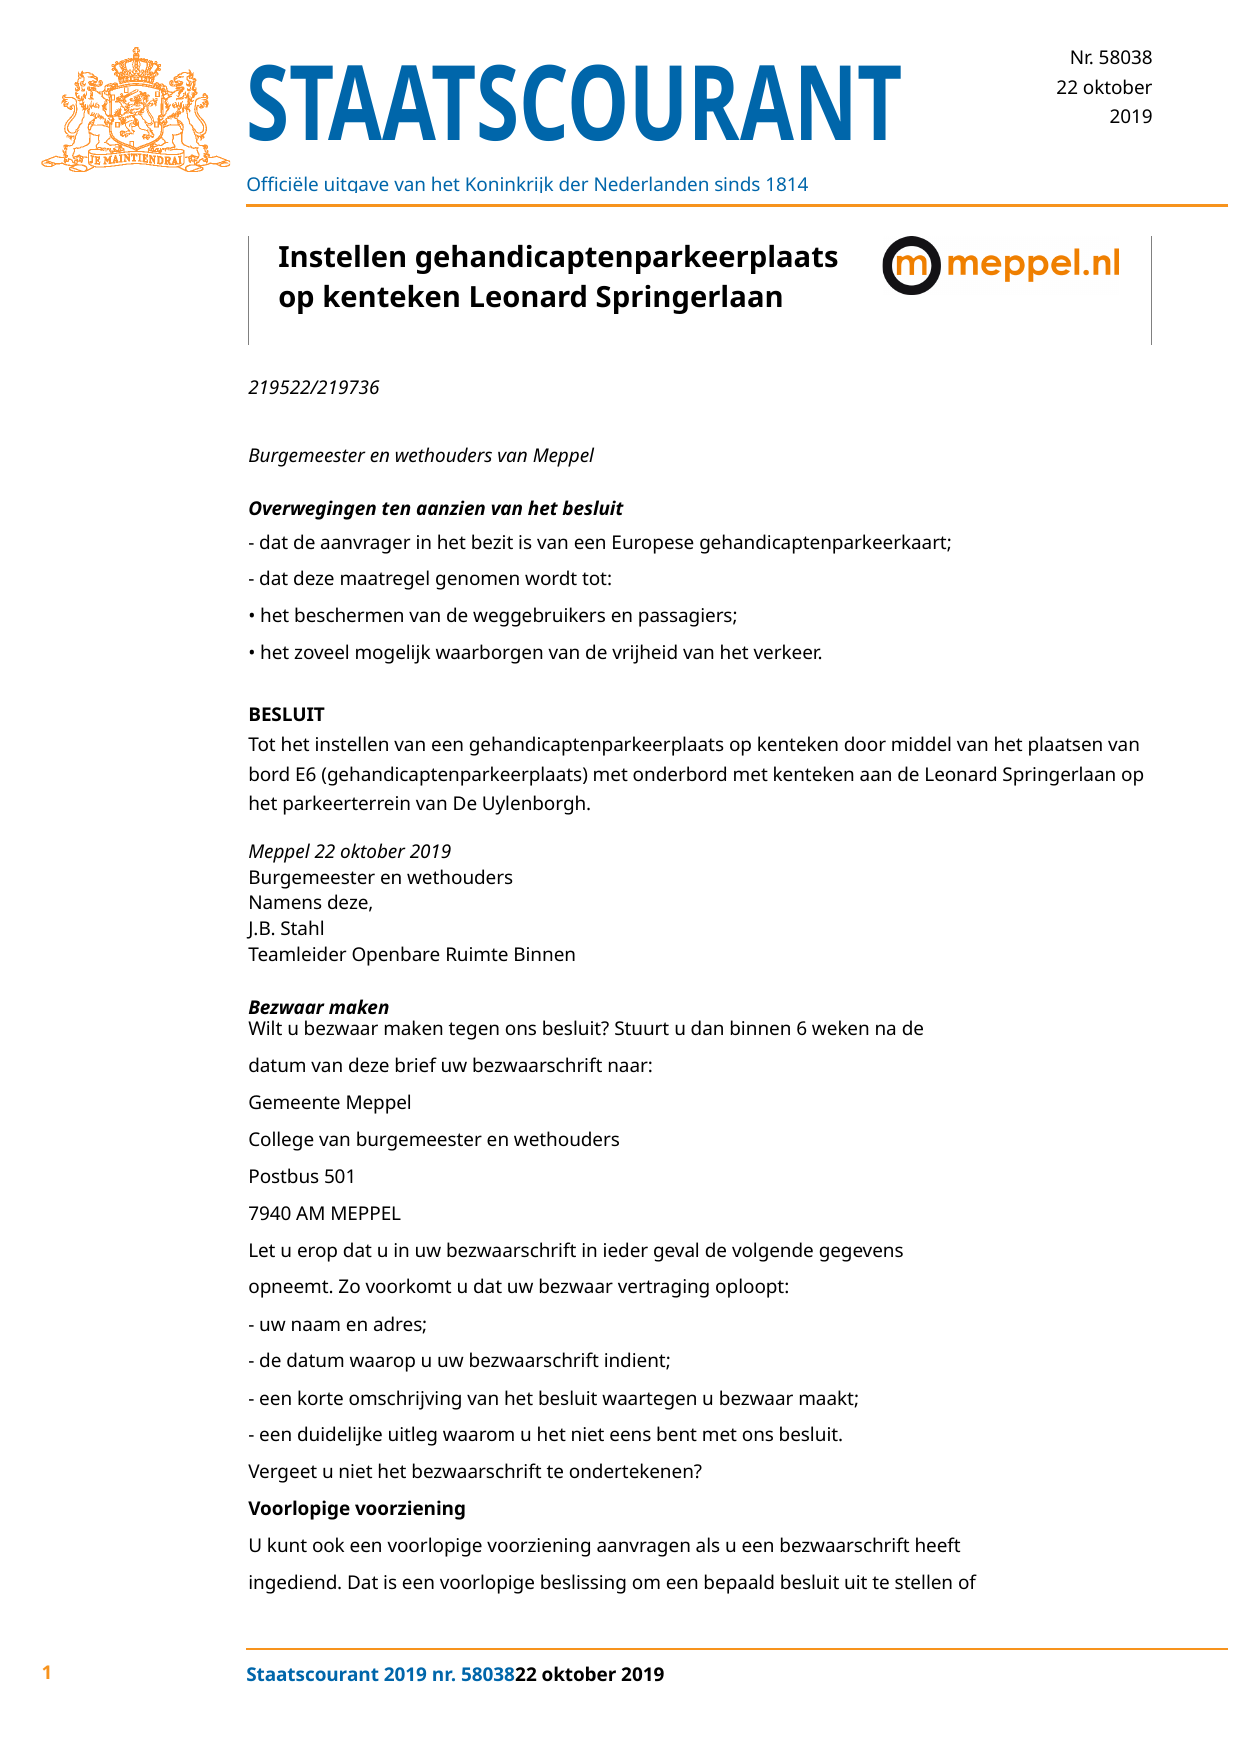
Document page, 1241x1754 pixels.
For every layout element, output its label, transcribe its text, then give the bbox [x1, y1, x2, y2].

text Burgemeester en wethouders van Meppel [248, 442, 1152, 468]
picture [882, 236, 1119, 295]
text Gemeente Meppel [248, 1094, 1152, 1113]
text - een duidelijke uitleg waarom u het niet eens bent met ons besluit. [248, 1426, 1152, 1446]
table_header Instellen gehandicaptenparkeerplaats op kenteken Leonard Springerlaan [249, 236, 850, 345]
text 7940 AM MEPPEL [248, 1204, 1152, 1224]
text Let u erop dat u in uw bezwaarschrift in ieder geval de volgende gegevens [248, 1242, 1152, 1261]
text Vergeet u niet het bezwaarschrift te ondertekenen? [248, 1463, 1152, 1483]
text opneemt. Zo voorkomt u dat uw bezwaar vertraging oploopt: [248, 1278, 1152, 1298]
text Meppel 22 oktober 2019 [248, 838, 1152, 864]
text - een korte omschrijving van het besluit waartegen u bezwaar maakt; [248, 1389, 1152, 1409]
text Voorlopige voorziening [248, 1500, 1152, 1520]
picture [41, 47, 231, 172]
text - uw naam en adres; [248, 1316, 1152, 1335]
text BESLUIT [248, 702, 1152, 727]
text Bezwaar maken [248, 994, 1152, 1020]
text • het zoveel mogelijk waarborgen van de vrijheid van het verkeer. [248, 639, 1152, 664]
text Teamleider Openbare Ruimte Binnen [248, 941, 1152, 967]
text 219522/219736 [248, 374, 1152, 400]
text Postbus 501 [248, 1168, 1152, 1187]
text Tot het instellen van een gehandicaptenparkeerplaats op kenteken door middel van het plaatsen van bord E6 (gehandicaptenparkeerplaats) met onderbord met kenteken aan de Leonard Springerlaan op het parkeerterrein van De Uylenborgh. [248, 731, 1152, 816]
text Wilt u bezwaar maken tegen ons besluit? Stuurt u dan binnen 6 weken na de [248, 1020, 1152, 1039]
text - dat deze maatregel genomen wordt tot: [248, 566, 1152, 591]
text - dat de aanvrager in het bezit is van een Europese gehandicaptenparkeerkaart; [248, 529, 1152, 554]
table_header [850, 236, 1151, 345]
text Overwegingen ten aanzien van het besluit [248, 495, 1152, 521]
text ingediend. Dat is een voorlopige beslissing om een bepaald besluit uit te stellen of [248, 1574, 1152, 1594]
text Burgemeester en wethouders [248, 864, 1152, 889]
text J.B. Stahl [248, 915, 1152, 941]
text • het beschermen van de weggebruikers en passagiers; [248, 602, 1152, 628]
text U kunt ook een voorlopige voorziening aanvragen als u een bezwaarschrift heeft [248, 1537, 1152, 1557]
text Namens deze, [248, 889, 1152, 915]
text - de datum waarop u uw bezwaarschrift indient; [248, 1352, 1152, 1372]
text datum van deze brief uw bezwaarschrift naar: [248, 1057, 1152, 1076]
text College van burgemeester en wethouders [248, 1131, 1152, 1150]
